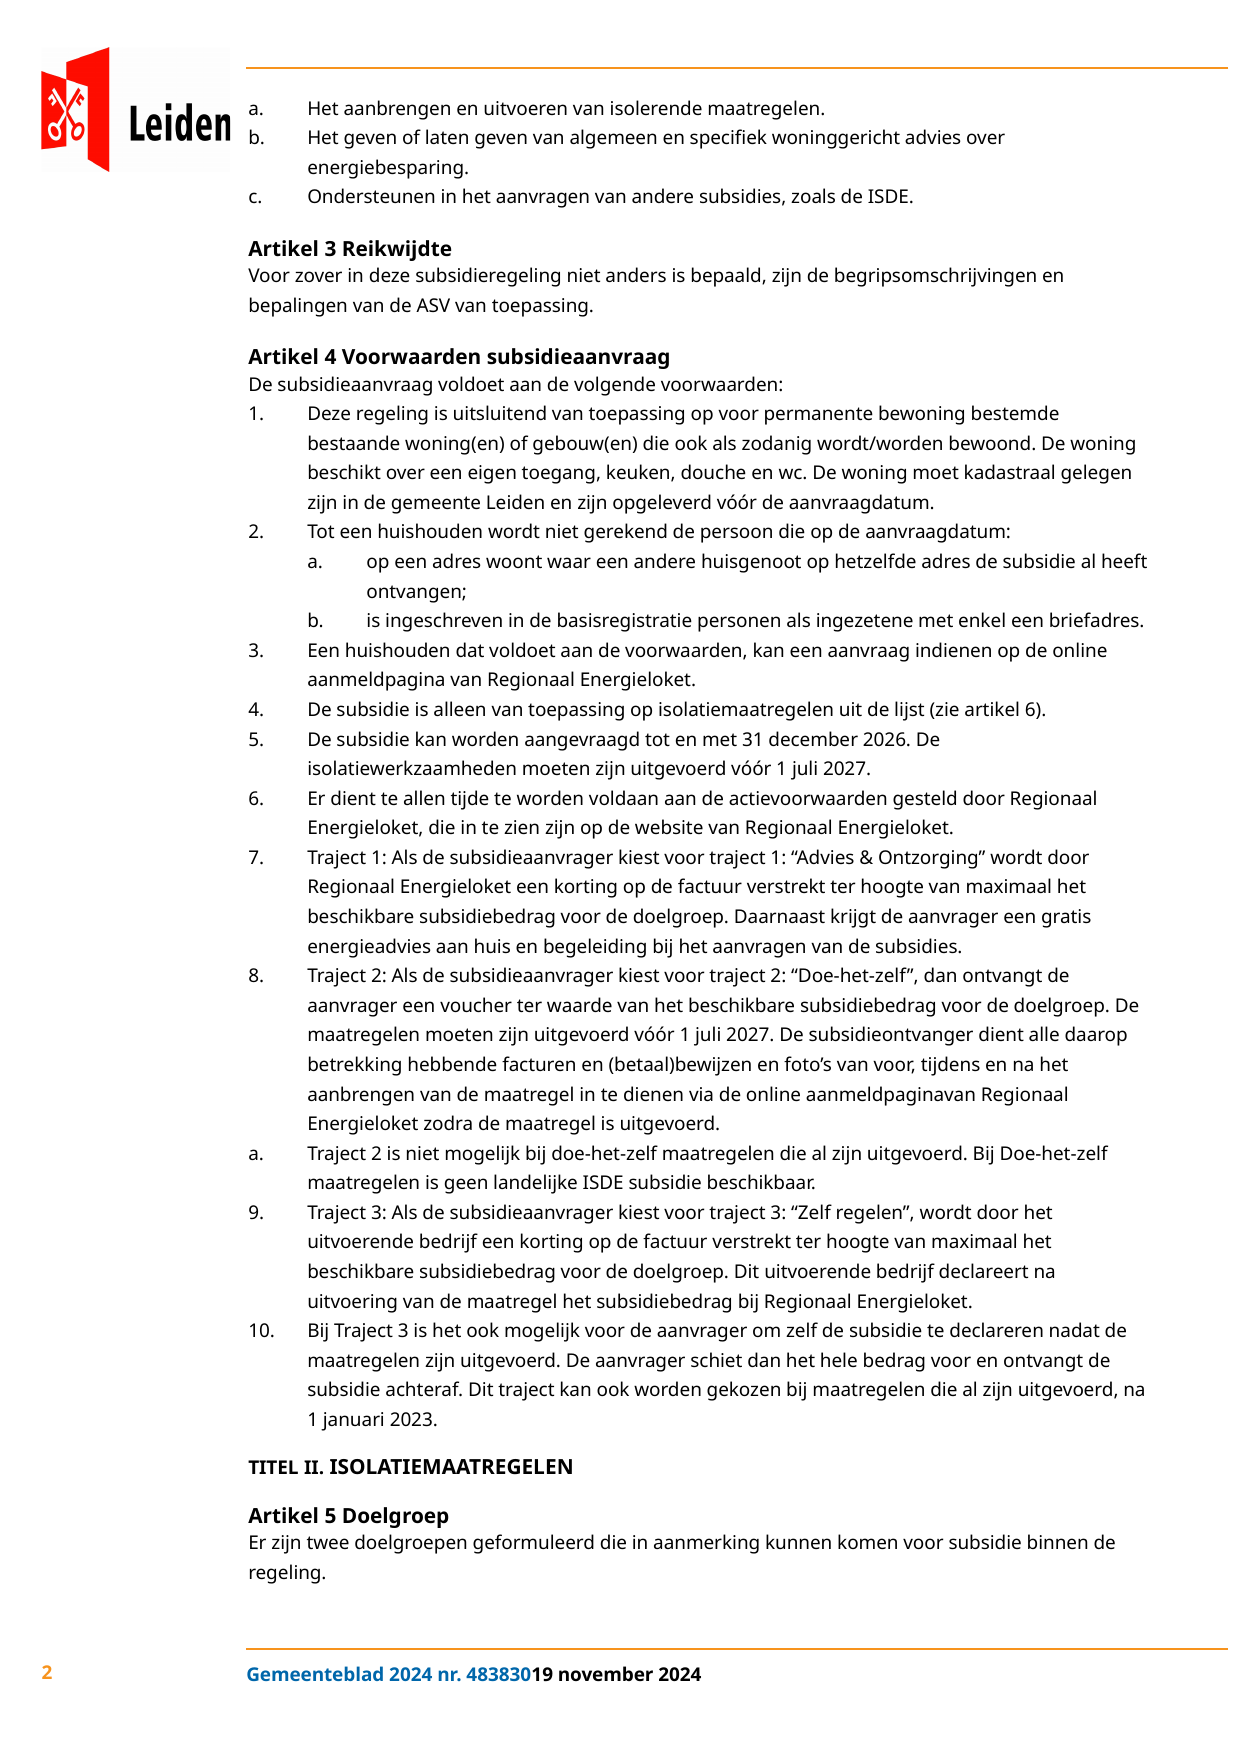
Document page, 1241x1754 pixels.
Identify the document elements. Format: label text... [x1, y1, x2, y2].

text De subsidieaanvraag voldoet aan de volgende voorwaarden: [248, 371, 1152, 397]
list Traject 2 is niet mogelijk bij doe-het-zelf maatregelen die al zijn uitgevoerd. Bij Doe-het-zelf maatregelen is geen landelijke ISDE subsidie beschikbaar. [248, 1140, 1152, 1195]
list Ondersteunen in het aanvragen van andere subsidies, zoals de ISDE. [248, 183, 1152, 209]
list De subsidie is alleen van toepassing op isolatiemaatregelen uit de lijst (zie artikel 6). [248, 696, 1152, 722]
text TITEL II. ISOLATIEMAATREGELEN [248, 1452, 1152, 1480]
list Het aanbrengen en uitvoeren van isolerende maatregelen. [248, 95, 1152, 121]
text Er zijn twee doelgroepen geformuleerd die in aanmerking kunnen komen voor subsidie binnen de regeling. [248, 1529, 1152, 1585]
list is ingeschreven in de basisregistratie personen als ingezetene met enkel een briefadres. [307, 607, 1152, 633]
text Artikel 5 Doelgroep [248, 1501, 1152, 1529]
picture [41, 47, 231, 172]
list Traject 1: Als de subsidieaanvrager kiest voor traject 1: “Advies & Ontzorging” wordt door Regionaal Energieloket een korting op de factuur verstrekt ter hoogte van maximaal het beschikbare subsidiebedrag voor de doelgroep. Daarnaast krijgt de aanvrager een gratis energieadvies aan huis en begeleiding bij het aanvragen van de subsidies. [248, 844, 1152, 959]
list Deze regeling is uitsluitend van toepassing op voor permanente bewoning bestemde bestaande woning(en) of gebouw(en) die ook als zodanig wordt/worden bewoond. De woning beschikt over een eigen toegang, keuken, douche en wc. De woning moet kadastraal gelegen zijn in de gemeente Leiden en zijn opgeleverd vóór de aanvraagdatum. [248, 400, 1152, 515]
text Voor zover in deze subsidieregeling niet anders is bepaald, zijn de begripsomschrijvingen en bepalingen van de ASV van toepassing. [248, 262, 1152, 318]
text Artikel 3 Reikwijdte [248, 234, 1152, 262]
list Traject 3: Als de subsidieaanvrager kiest voor traject 3: “Zelf regelen”, wordt door het uitvoerende bedrijf een korting op de factuur verstrekt ter hoogte van maximaal het beschikbare subsidiebedrag voor de doelgroep. Dit uitvoerende bedrijf declareert na uitvoering van de maatregel het subsidiebedrag bij Regionaal Energieloket. [248, 1199, 1152, 1314]
list Traject 2: Als de subsidieaanvrager kiest voor traject 2: “Doe-het-zelf”, dan ontvangt de aanvrager een voucher ter waarde van het beschikbare subsidiebedrag voor de doelgroep. De maatregelen moeten zijn uitgevoerd vóór 1 juli 2027. De subsidieontvanger dient alle daarop betrekking hebbende facturen en (betaal)bewijzen en foto’s van voor, tijdens en na het aanbrengen van de maatregel in te dienen via de online aanmeldpaginavan Regionaal Energieloket zodra de maatregel is uitgevoerd. [248, 962, 1152, 1136]
list De subsidie kan worden aangevraagd tot en met 31 december 2026. De isolatiewerkzaamheden moeten zijn uitgevoerd vóór 1 juli 2027. [248, 726, 1152, 781]
list Er dient te allen tijde te worden voldaan aan de actievoorwaarden gesteld door Regionaal Energieloket, die in te zien zijn op de website van Regionaal Energieloket. [248, 785, 1152, 840]
list op een adres woont waar een andere huisgenoot op hetzelfde adres de subsidie al heeft ontvangen; [307, 548, 1152, 604]
list Tot een huishouden wordt niet gerekend de persoon die op de aanvraagdatum: [248, 519, 1152, 544]
list Een huishouden dat voldoet aan de voorwaarden, kan een aanvraag indienen op de online aanmeldpagina van Regionaal Energieloket. [248, 637, 1152, 692]
list Het geven of laten geven van algemeen en specifiek woninggericht advies over energiebesparing. [248, 124, 1152, 180]
text Artikel 4 Voorwaarden subsidieaanvraag [248, 342, 1152, 371]
list Bij Traject 3 is het ook mogelijk voor de aanvrager om zelf de subsidie te declareren nadat de maatregelen zijn uitgevoerd. De aanvrager schiet dan het hele bedrag voor en ontvangt de subsidie achteraf. Dit traject kan ook worden gekozen bij maatregelen die al zijn uitgevoerd, na 1 januari 2023. [248, 1317, 1152, 1432]
